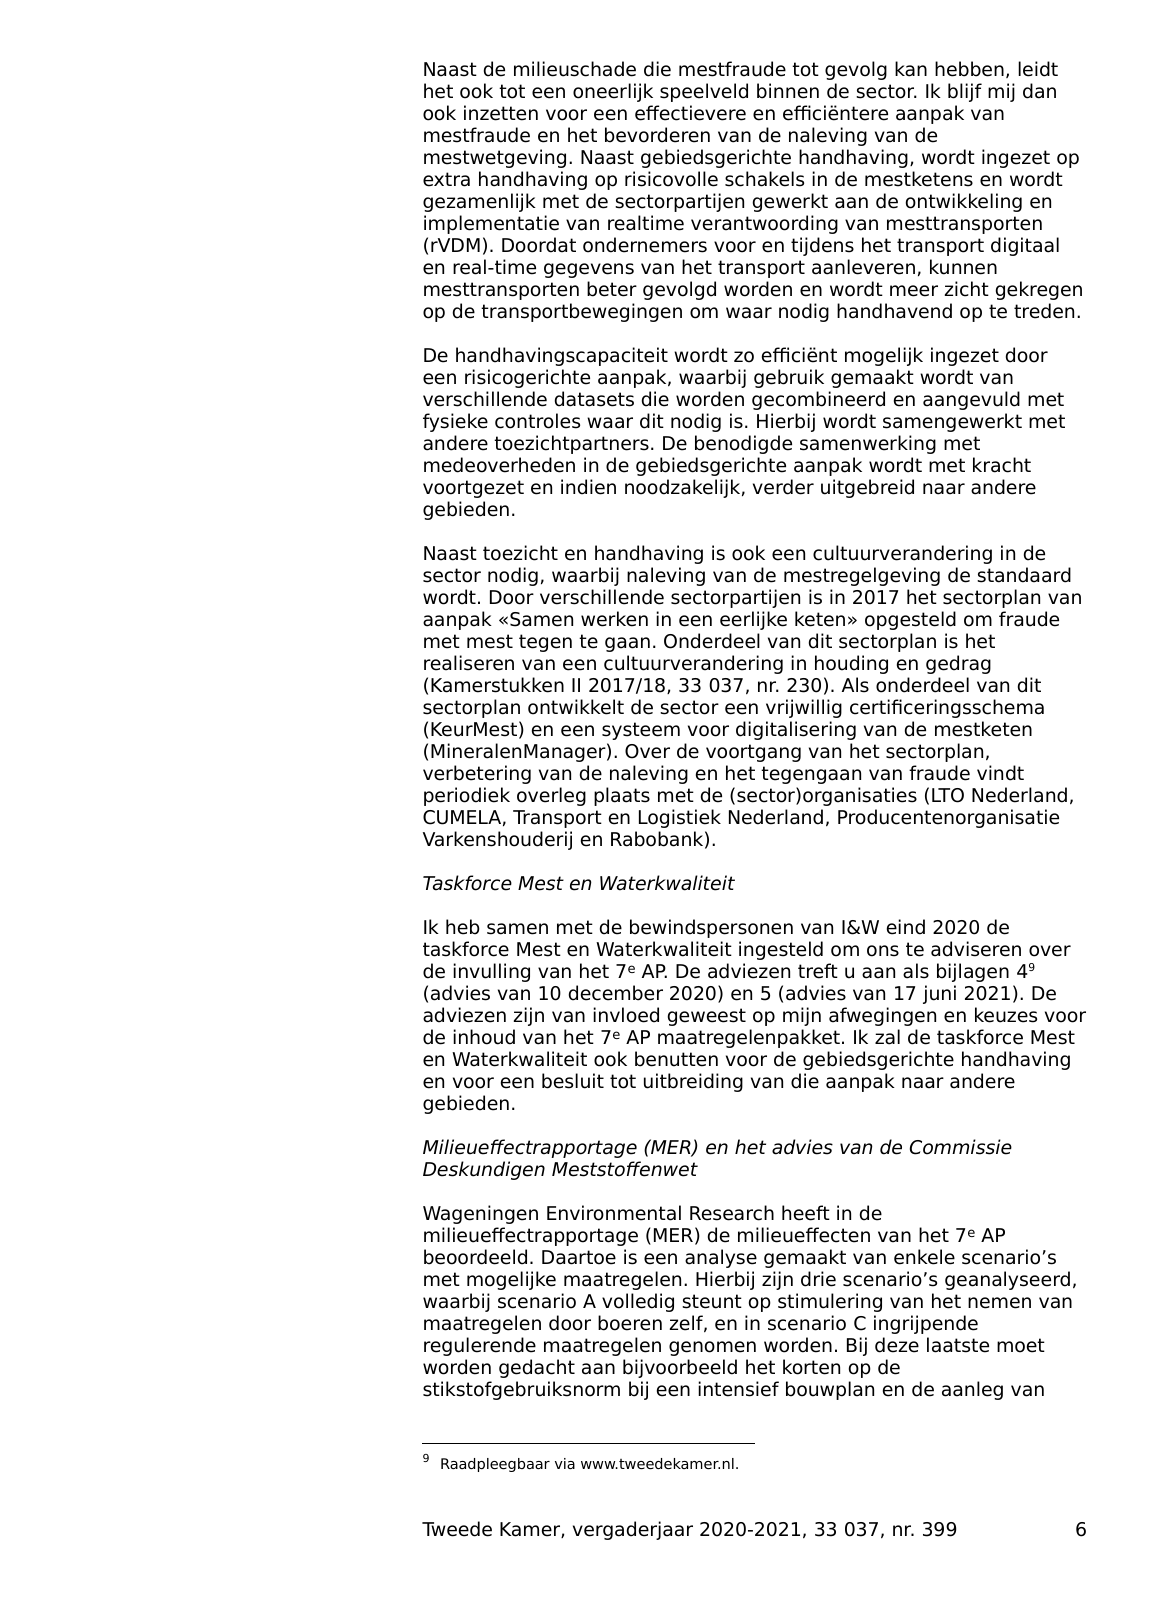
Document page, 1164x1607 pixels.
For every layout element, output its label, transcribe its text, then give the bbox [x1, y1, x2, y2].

subtitle Taskforce Mest en Waterkwaliteit [422, 873, 1087, 895]
text Raadpleegbaar via www.tweedekamer.nl. [422, 1452, 1087, 1474]
text Ik heb samen met de bewindspersonen van I&W eind 2020 de taskforce Mest en Waterkwaliteit ingesteld om ons te adviseren over de invulling van het 7e AP. De adviezen treft u aan als bijlagen 4 (advies van 10 december 2020) en 5 (advies van 17 juni 2021). De adviezen zijn van invloed geweest op mijn afwegingen en keuzes voor de inhoud van het 7e AP maatregelenpakket. Ik zal de taskforce Mest en Waterkwaliteit ook benutten voor de gebiedsgerichte handhaving en voor een besluit tot uitbreiding van die aanpak naar andere gebieden. [422, 917, 1087, 1115]
text Wageningen Environmental Research heeft in de milieueffectrapportage (MER) de milieueffecten van het 7e AP beoordeeld. Daartoe is een analyse gemaakt van enkele scenario’s met mogelijke maatregelen. Hierbij zijn drie scenario’s geanalyseerd, waarbij scenario A volledig steunt op stimulering van het nemen van maatregelen door boeren zelf, en in scenario C ingrijpende regulerende maatregelen genomen worden. Bij deze laatste moet worden gedacht aan bijvoorbeeld het korten op de stikstofgebruiksnorm bij een intensief bouwplan en de aanleg van [422, 1203, 1087, 1401]
text Naast toezicht en handhaving is ook een cultuurverandering in de sector nodig, waarbij naleving van de mestregelgeving de standaard wordt. Door verschillende sectorpartijen is in 2017 het sectorplan van aanpak «Samen werken in een eerlijke keten» opgesteld om fraude met mest tegen te gaan. Onderdeel van dit sectorplan is het realiseren van een cultuurverandering in houding en gedrag (Kamerstukken II 2017/18, 33 037, nr. 230). Als onderdeel van dit sectorplan ontwikkelt de sector een vrijwillig certificeringsschema (KeurMest) en een systeem voor digitalisering van de mestketen (MineralenManager). Over de voortgang van het sectorplan, verbetering van de naleving en het tegengaan van fraude vindt periodiek overleg plaats met de (sector)organisaties (LTO Nederland, CUMELA, Transport en Logistiek Nederland, Producentenorganisatie Varkenshouderij en Rabobank). [422, 543, 1087, 851]
text Naast de milieuschade die mestfraude tot gevolg kan hebben, leidt het ook tot een oneerlijk speelveld binnen de sector. Ik blijf mij dan ook inzetten voor een effectievere en efficiëntere aanpak van mestfraude en het bevorderen van de naleving van de mestwetgeving. Naast gebiedsgerichte handhaving, wordt ingezet op extra handhaving op risicovolle schakels in de mestketens en wordt gezamenlijk met de sectorpartijen gewerkt aan de ontwikkeling en implementatie van realtime verantwoording van mesttransporten (rVDM). Doordat ondernemers voor en tijdens het transport digitaal en real-time gegevens van het transport aanleveren, kunnen mesttransporten beter gevolgd worden en wordt meer zicht gekregen op de transportbewegingen om waar nodig handhavend op te treden. [422, 59, 1087, 323]
subtitle Milieueffectrapportage (MER) en het advies van de Commissie Deskundigen Meststoffenwet [422, 1137, 1087, 1181]
text De handhavingscapaciteit wordt zo efficiënt mogelijk ingezet door een risicogerichte aanpak, waarbij gebruik gemaakt wordt van verschillende datasets die worden gecombineerd en aangevuld met fysieke controles waar dit nodig is. Hierbij wordt samengewerkt met andere toezichtpartners. De benodigde samenwerking met medeoverheden in de gebiedsgerichte aanpak wordt met kracht voortgezet en indien noodzakelijk, verder uitgebreid naar andere gebieden. [422, 345, 1087, 521]
